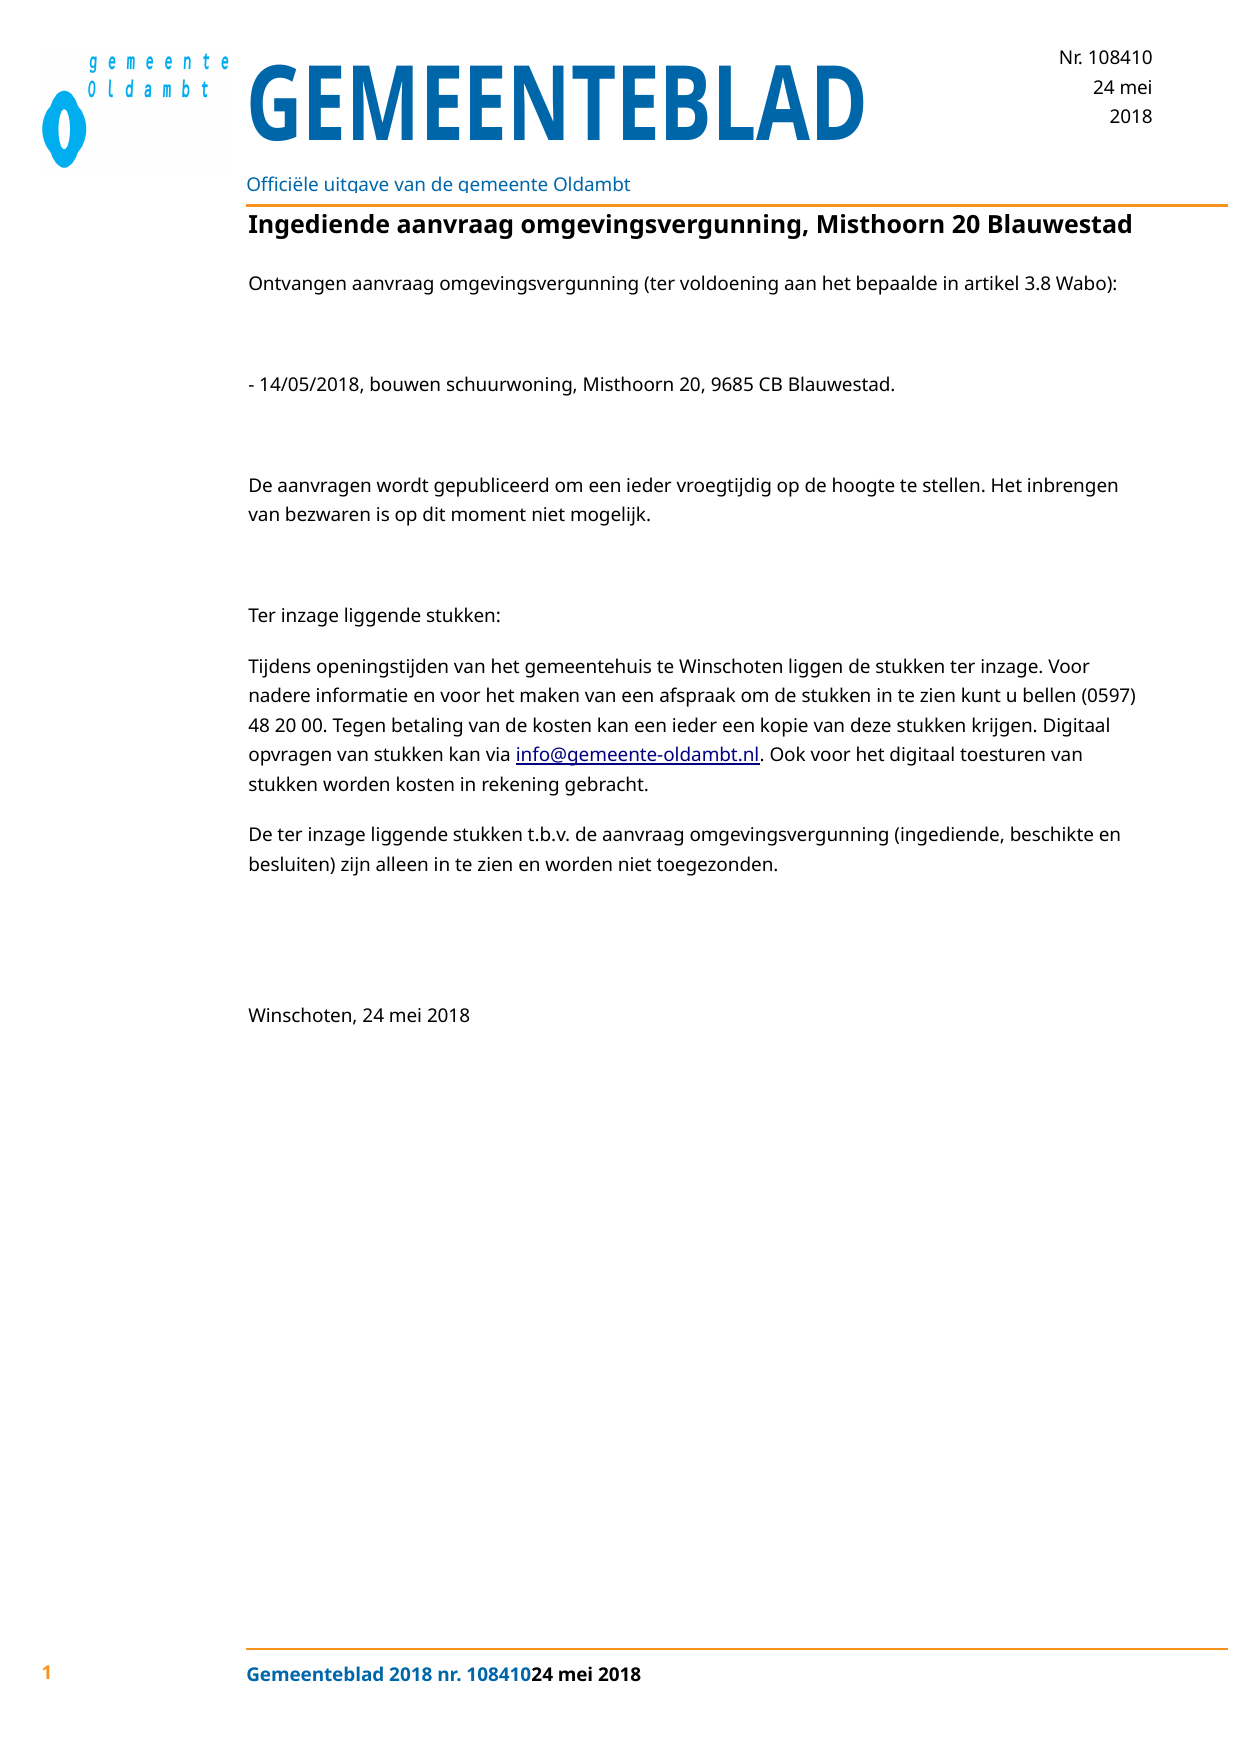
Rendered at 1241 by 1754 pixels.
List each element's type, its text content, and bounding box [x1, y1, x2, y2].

text Ter inzage liggende stukken: [248, 602, 1152, 628]
text - 14/05/2018, bouwen schuurwoning, Misthoorn 20, 9685 CB Blauwestad. [248, 371, 1152, 397]
text Ontvangen aanvraag omgevingsvergunning (ter voldoening aan het bepaalde in artikel 3.8 Wabo): [248, 270, 1152, 296]
picture [41, 47, 231, 172]
text Ingediende aanvraag omgevingsvergunning, Misthoorn 20 Blauwestad [248, 207, 1152, 241]
text Tijdens openingstijden van het gemeentehuis te Winschoten liggen de stukken ter inzage. Voor nadere informatie en voor het maken van een afspraak om de stukken in te zien kunt u bellen (0597) 48 20 00. Tegen betaling van de kosten kan een ieder een kopie van deze stukken krijgen. Digitaal opvragen van stukken kan via info@gemeente-oldambt.nl. Ook voor het digitaal toesturen van stukken worden kosten in rekening gebracht. [248, 653, 1152, 797]
text De aanvragen wordt gepubliceerd om een ieder vroegtijdig op de hoogte te stellen. Het inbrengen van bezwaren is op dit moment niet mogelijk. [248, 472, 1152, 527]
text Winschoten, 24 mei 2018 [248, 1002, 1152, 1028]
text De ter inzage liggende stukken t.b.v. de aanvraag omgevingsvergunning (ingediende, beschikte en besluiten) zijn alleen in te zien en worden niet toegezonden. [248, 822, 1152, 877]
